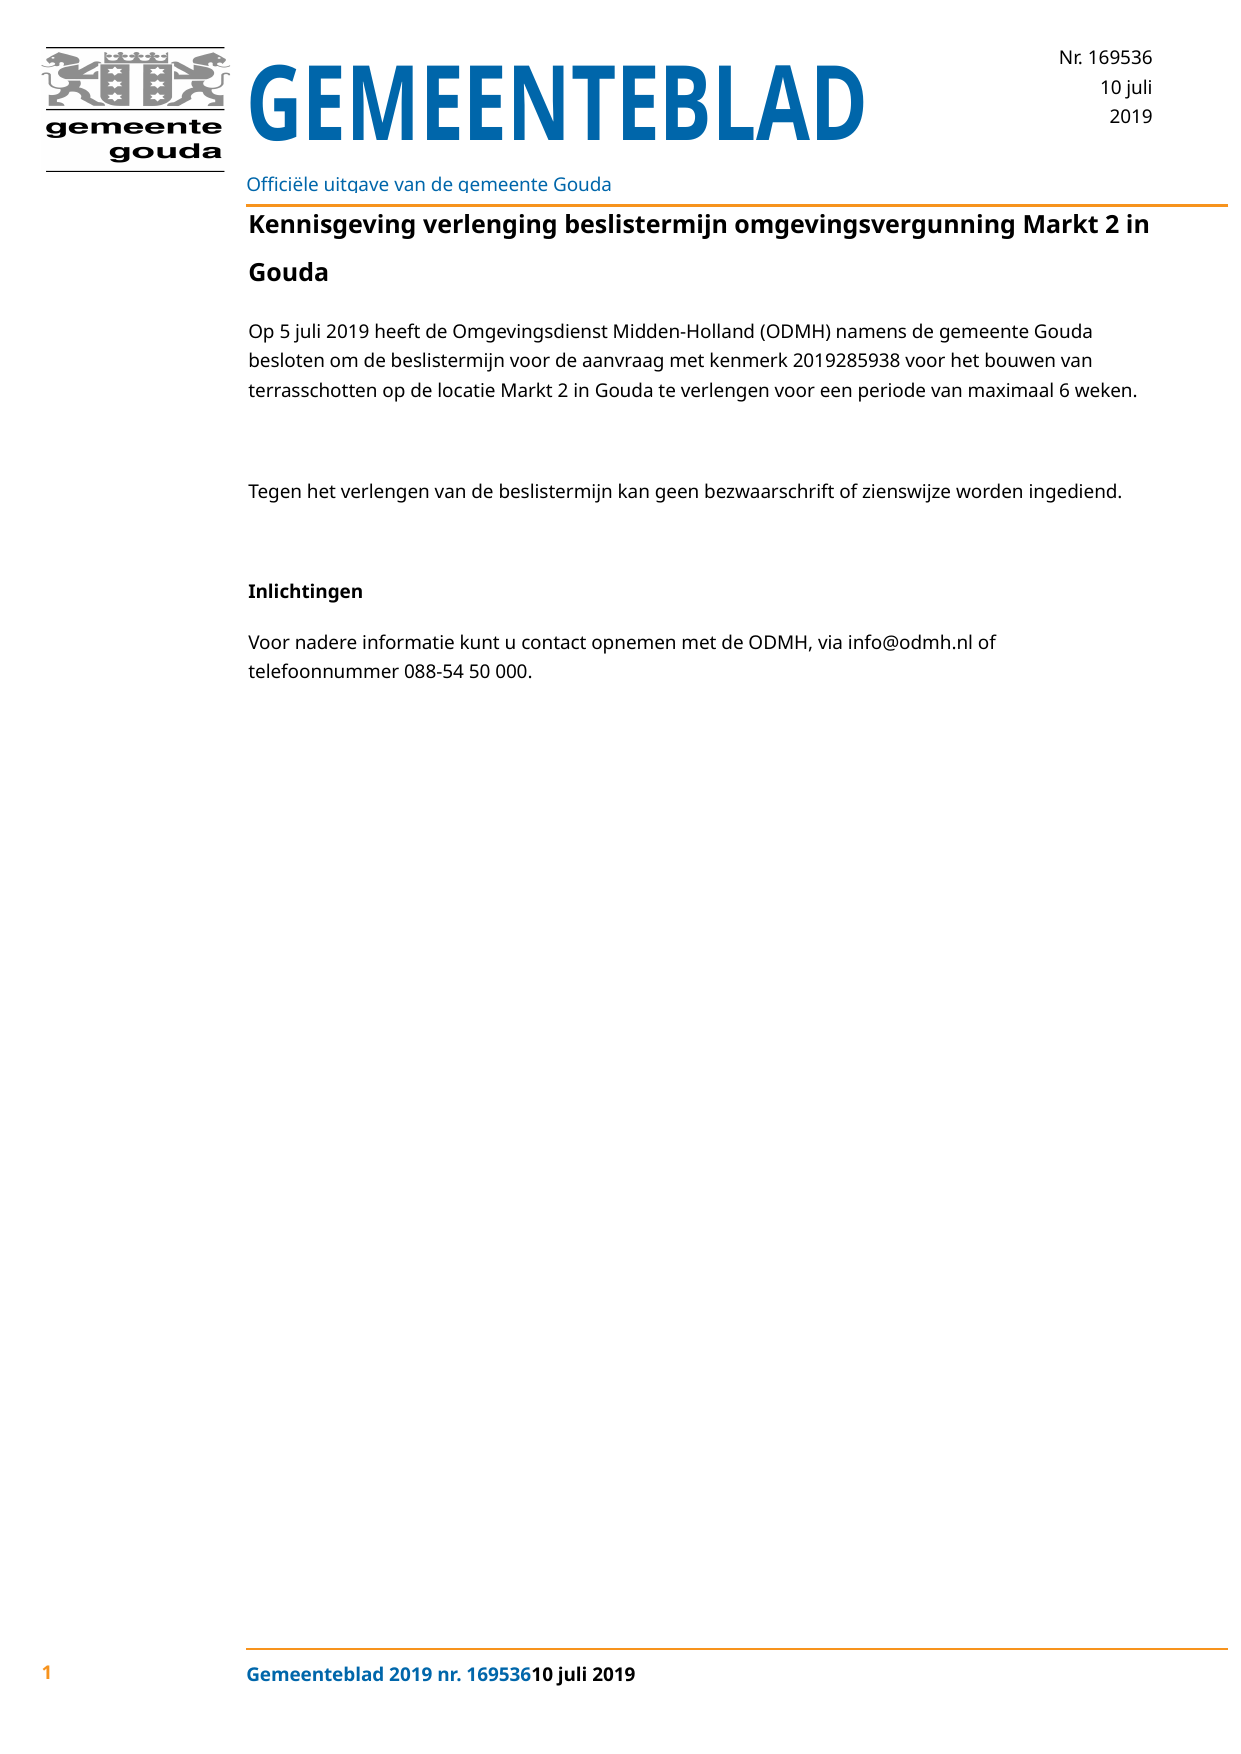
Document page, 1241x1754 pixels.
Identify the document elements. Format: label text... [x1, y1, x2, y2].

text Tegen het verlengen van de beslistermijn kan geen bezwaarschrift of zienswijze worden ingediend. [248, 478, 1152, 504]
picture [41, 47, 231, 172]
text Op 5 juli 2019 heeft de Omgevingsdienst Midden-Holland (ODMH) namens de gemeente Gouda besloten om de beslistermijn voor de aanvraag met kenmerk 2019285938 voor het bouwen van terrasschotten op de locatie Markt 2 in Gouda te verlengen voor een periode van maximaal 6 weken. [248, 318, 1152, 403]
text Voor nadere informatie kunt u contact opnemen met de ODMH, via info@odmh.nl of telefoonnummer 088-54 50 000. [248, 629, 1152, 684]
text Kennisgeving verlenging beslistermijn omgevingsvergunning Markt 2 in Gouda [248, 207, 1152, 288]
text Inlichtingen [248, 579, 1152, 604]
